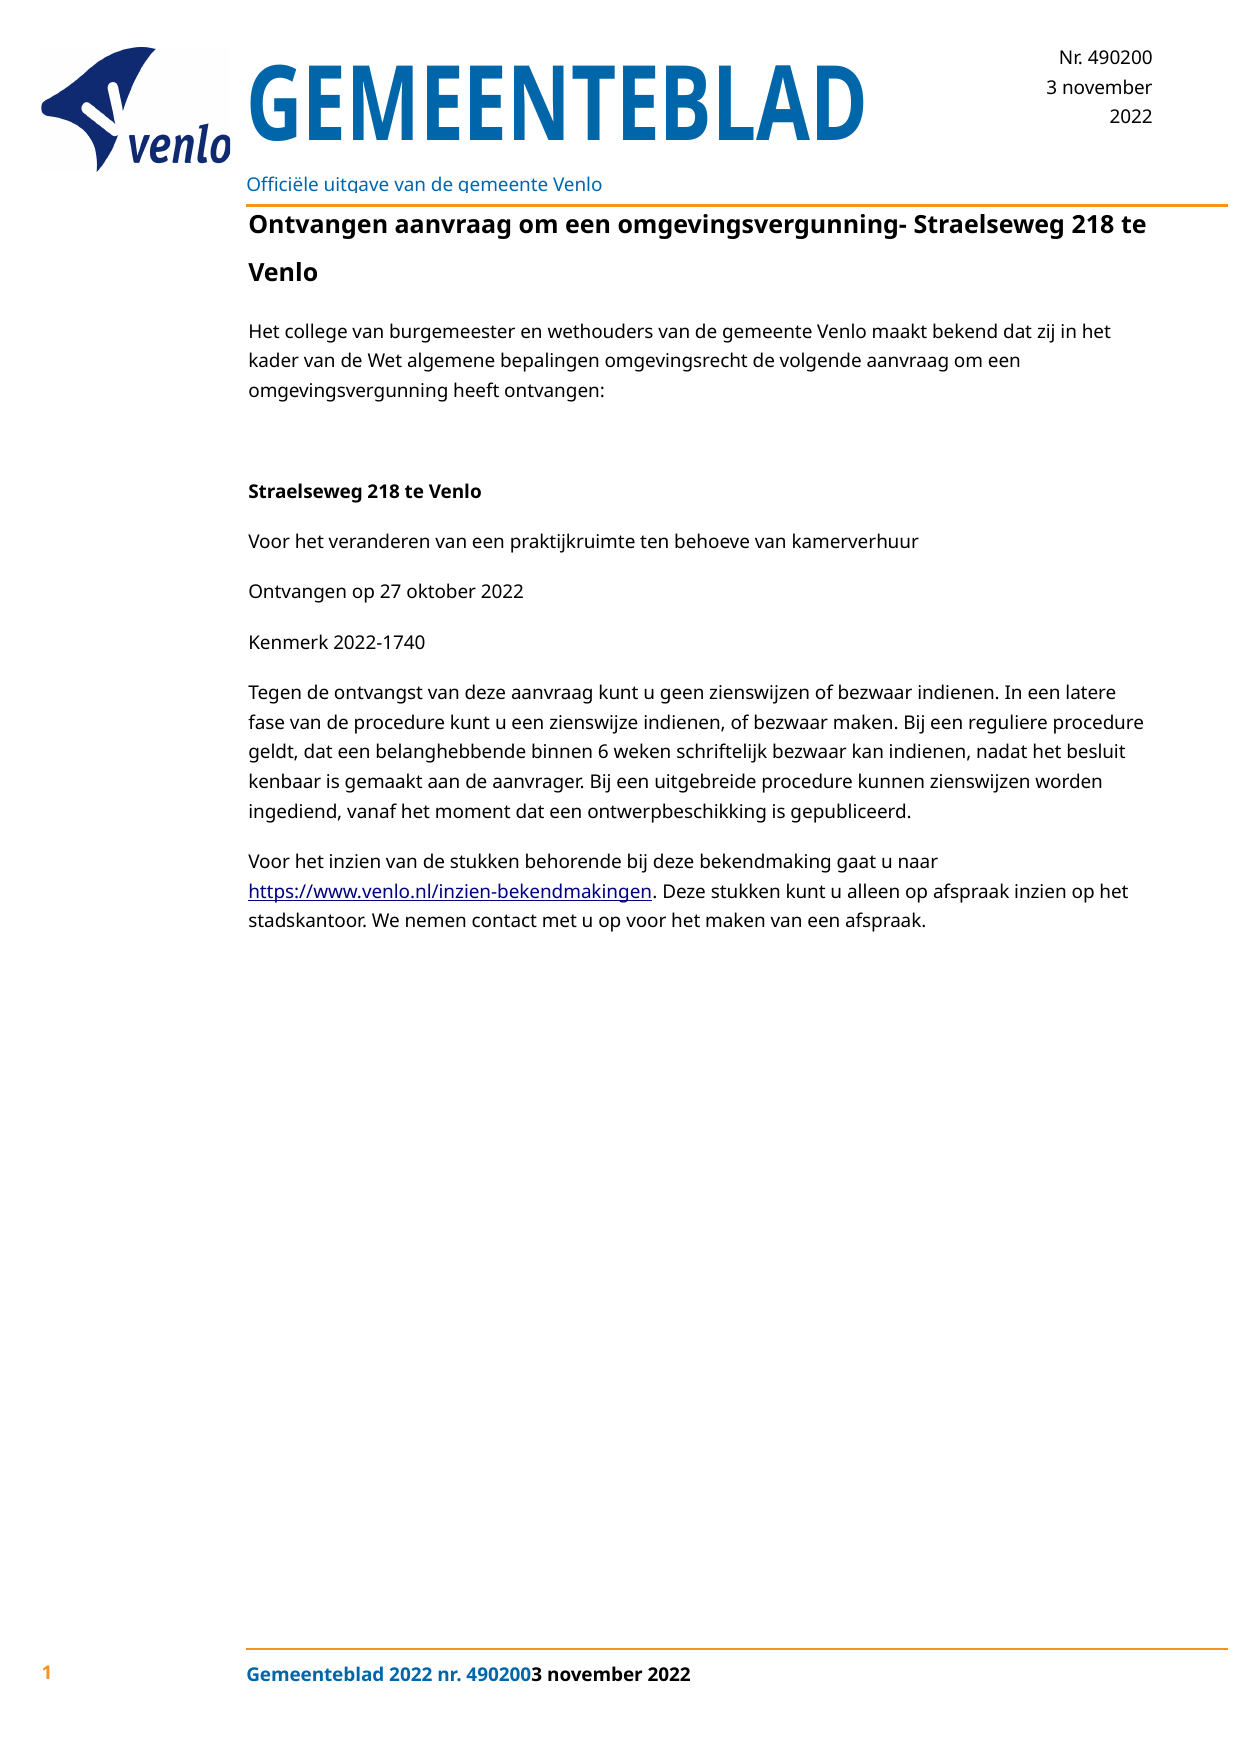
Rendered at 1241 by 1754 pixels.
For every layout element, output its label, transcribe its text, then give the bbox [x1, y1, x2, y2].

text Straelseweg 218 te Venlo [248, 478, 1152, 504]
text Kenmerk 2022-1740 [248, 629, 1152, 655]
text Voor het inzien van de stukken behorende bij deze bekendmaking gaat u naar https://www.venlo.nl/inzien-bekendmakingen. Deze stukken kunt u alleen op afspraak inzien op het stadskantoor. We nemen contact met u op voor het maken van een afspraak. [248, 848, 1152, 933]
picture [41, 47, 231, 172]
text Tegen de ontvangst van deze aanvraag kunt u geen zienswijzen of bezwaar indienen. In een latere fase van de procedure kunt u een zienswijze indienen, of bezwaar maken. Bij een reguliere procedure geldt, dat een belanghebbende binnen 6 weken schriftelijk bezwaar kan indienen, nadat het besluit kenbaar is gemaakt aan de aanvrager. Bij een uitgebreide procedure kunnen zienswijzen worden ingediend, vanaf het moment dat een ontwerpbeschikking is gepubliceerd. [248, 679, 1152, 824]
text Ontvangen aanvraag om een omgevingsvergunning- Straelseweg 218 te Venlo [248, 207, 1152, 288]
text Ontvangen op 27 oktober 2022 [248, 579, 1152, 604]
text Het college van burgemeester en wethouders van de gemeente Venlo maakt bekend dat zij in het kader van de Wet algemene bepalingen omgevingsrecht de volgende aanvraag om een omgevingsvergunning heeft ontvangen: [248, 318, 1152, 403]
text Voor het veranderen van een praktijkruimte ten behoeve van kamerverhuur [248, 528, 1152, 554]
